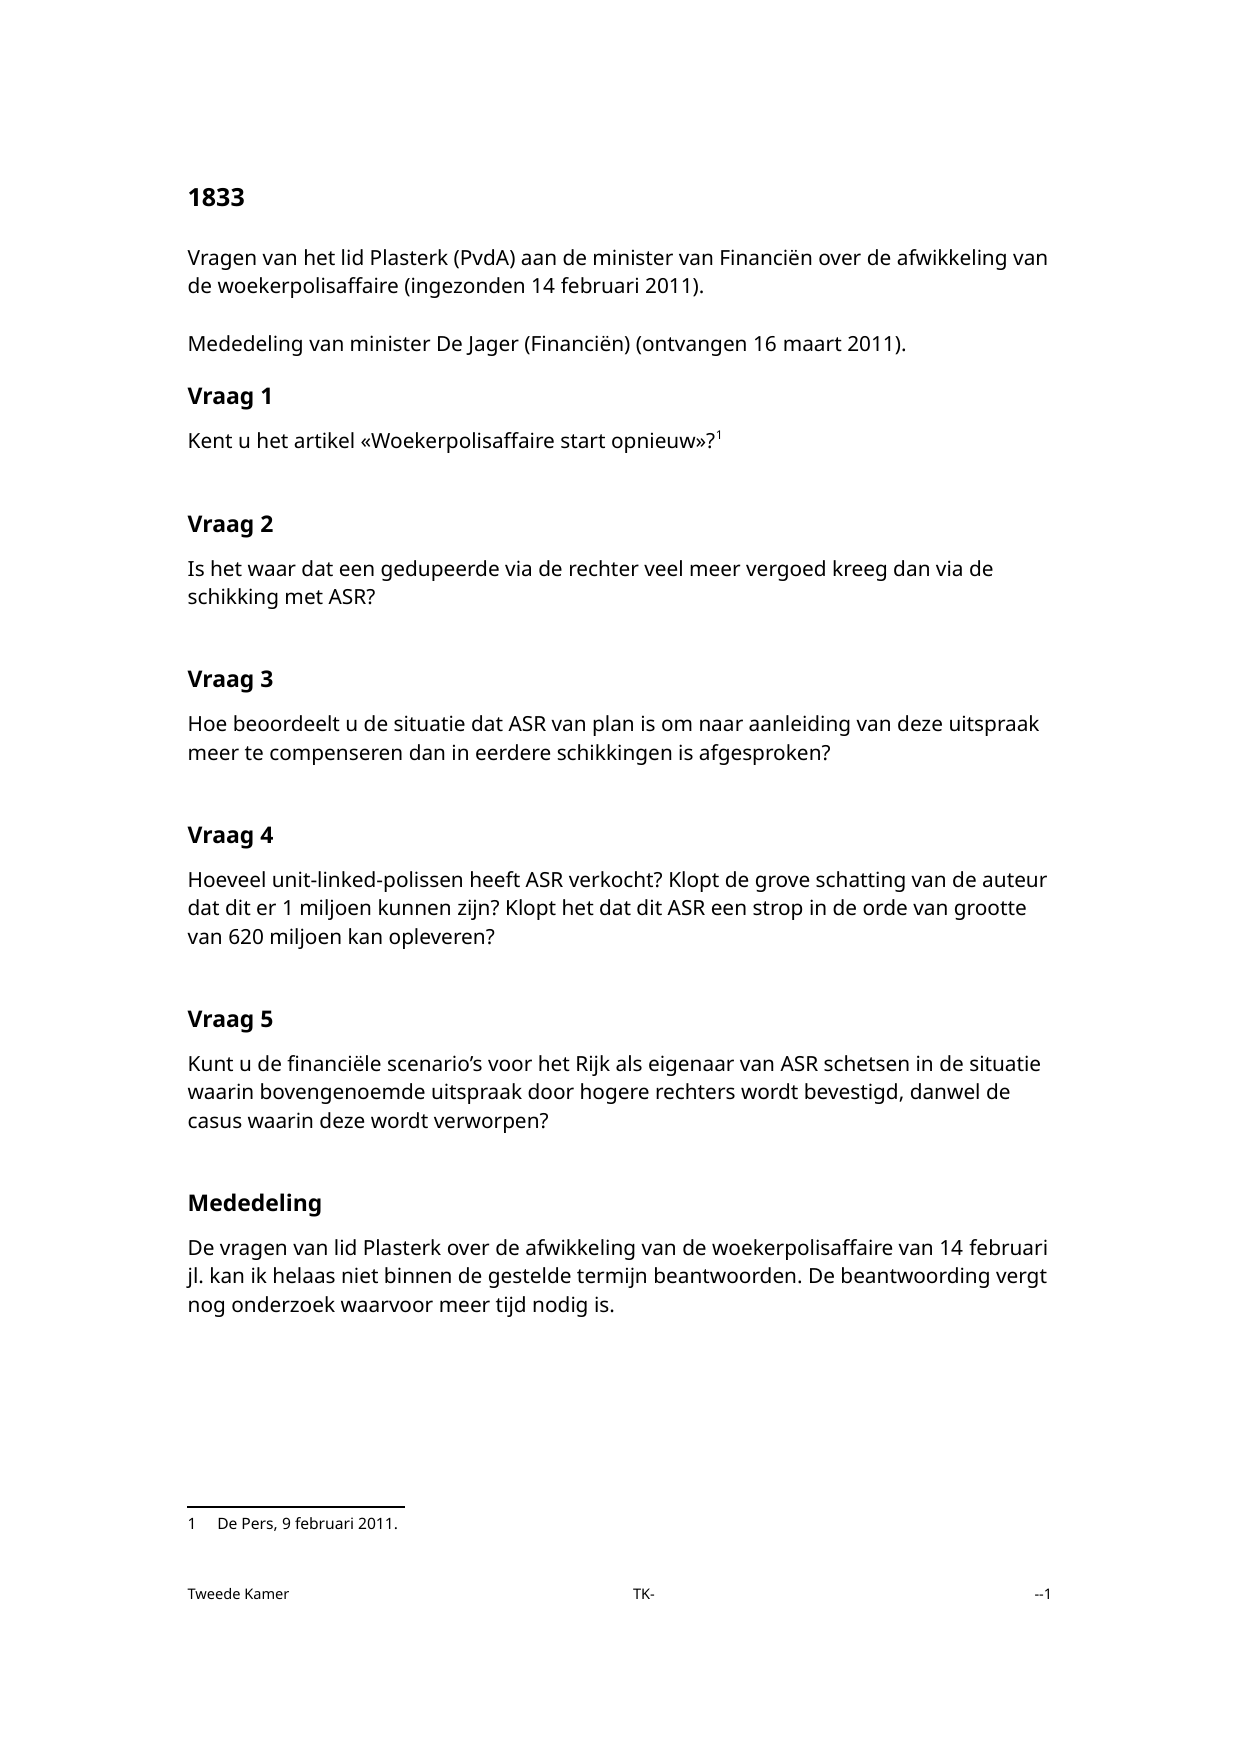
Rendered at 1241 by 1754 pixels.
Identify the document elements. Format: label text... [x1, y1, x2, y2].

subtitle Vraag 2 [187, 507, 1053, 539]
text Vragen van het lid Plasterk (PvdA) aan de minister van Financiën over de afwikkeling van de woekerpolisaffaire (ingezonden 14 februari 2011). [187, 243, 1053, 300]
text Hoeveel unit-linked-polissen heeft ASR verkocht? Klopt de grove schatting van de auteur dat dit er 1 miljoen kunnen zijn? Klopt het dat dit ASR een strop in de orde van grootte van 620 miljoen kan opleveren? [187, 865, 1053, 950]
text Kent u het artikel «Woekerpolisaffaire start opnieuw»? [187, 427, 1053, 455]
text Is het waar dat een gedupeerde via de rechter veel meer vergoed kreeg dan via de schikking met ASR? [187, 554, 1053, 611]
text Kunt u de financiële scenario’s voor het Rijk als eigenaar van ASR schetsen in de situatie waarin bovengenoemde uitspraak door hogere rechters wordt bevestigd, danwel de casus waarin deze wordt verworpen? [187, 1049, 1053, 1134]
subtitle Vraag 1 [187, 380, 1053, 412]
subtitle Vraag 5 [187, 1003, 1053, 1034]
text Hoe beoordeelt u de situatie dat ASR van plan is om naar aanleiding van deze uitspraak meer te compenseren dan in eerdere schikkingen is afgesproken? [187, 709, 1053, 766]
text De Pers, 9 februari 2011. [187, 1506, 1053, 1534]
subtitle Vraag 3 [187, 663, 1053, 694]
text 1833 [187, 179, 1053, 213]
text Mededeling van minister De Jager (Financiën) (ontvangen 16 maart 2011). [187, 329, 1053, 358]
subtitle Vraag 4 [187, 819, 1053, 850]
text De vragen van lid Plasterk over de afwikkeling van de woekerpolisaffaire van 14 februari jl. kan ik helaas niet binnen de gestelde termijn beantwoorden. De beantwoording vergt nog onderzoek waarvoor meer tijd nodig is. [187, 1233, 1053, 1318]
subtitle Mededeling [187, 1187, 1053, 1218]
